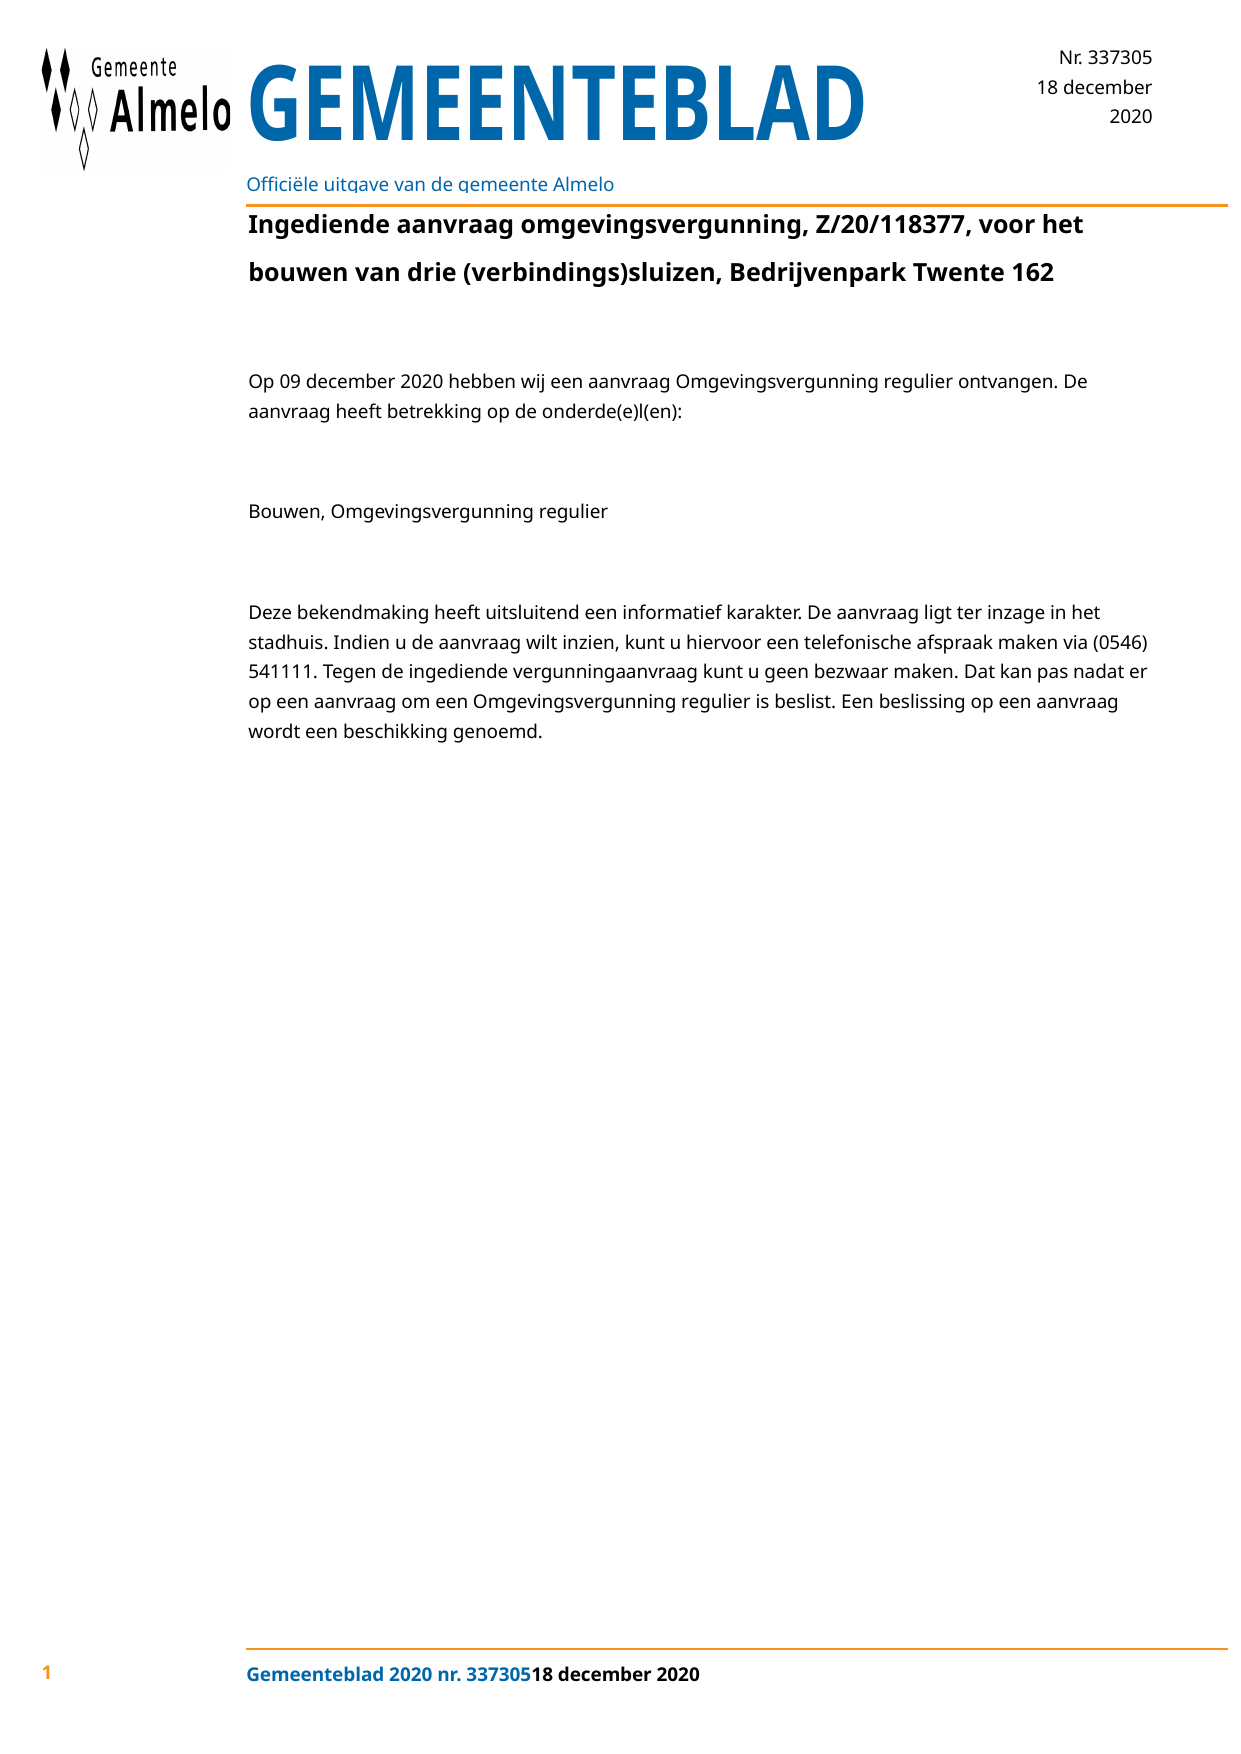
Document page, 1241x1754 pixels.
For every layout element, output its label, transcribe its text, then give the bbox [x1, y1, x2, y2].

text Deze bekendmaking heeft uitsluitend een informatief karakter. De aanvraag ligt ter inzage in het stadhuis. Indien u de aanvraag wilt inzien, kunt u hiervoor een telefonische afspraak maken via (0546) 541111. Tegen de ingediende vergunningaanvraag kunt u geen bezwaar maken. Dat kan pas nadat er op een aanvraag om een Omgevingsvergunning regulier is beslist. Een beslissing op een aanvraag wordt een beschikking genoemd. [248, 599, 1152, 744]
text Ingediende aanvraag omgevingsvergunning, Z/20/118377, voor het bouwen van drie (verbindings)sluizen, Bedrijvenpark Twente 162 [248, 207, 1152, 288]
text Op 09 december 2020 hebben wij een aanvraag Omgevingsvergunning regulier ontvangen. De aanvraag heeft betrekking op de onderde(e)l(en): [248, 368, 1152, 424]
picture [41, 47, 231, 172]
text Bouwen, Omgevingsvergunning regulier [248, 499, 1152, 524]
